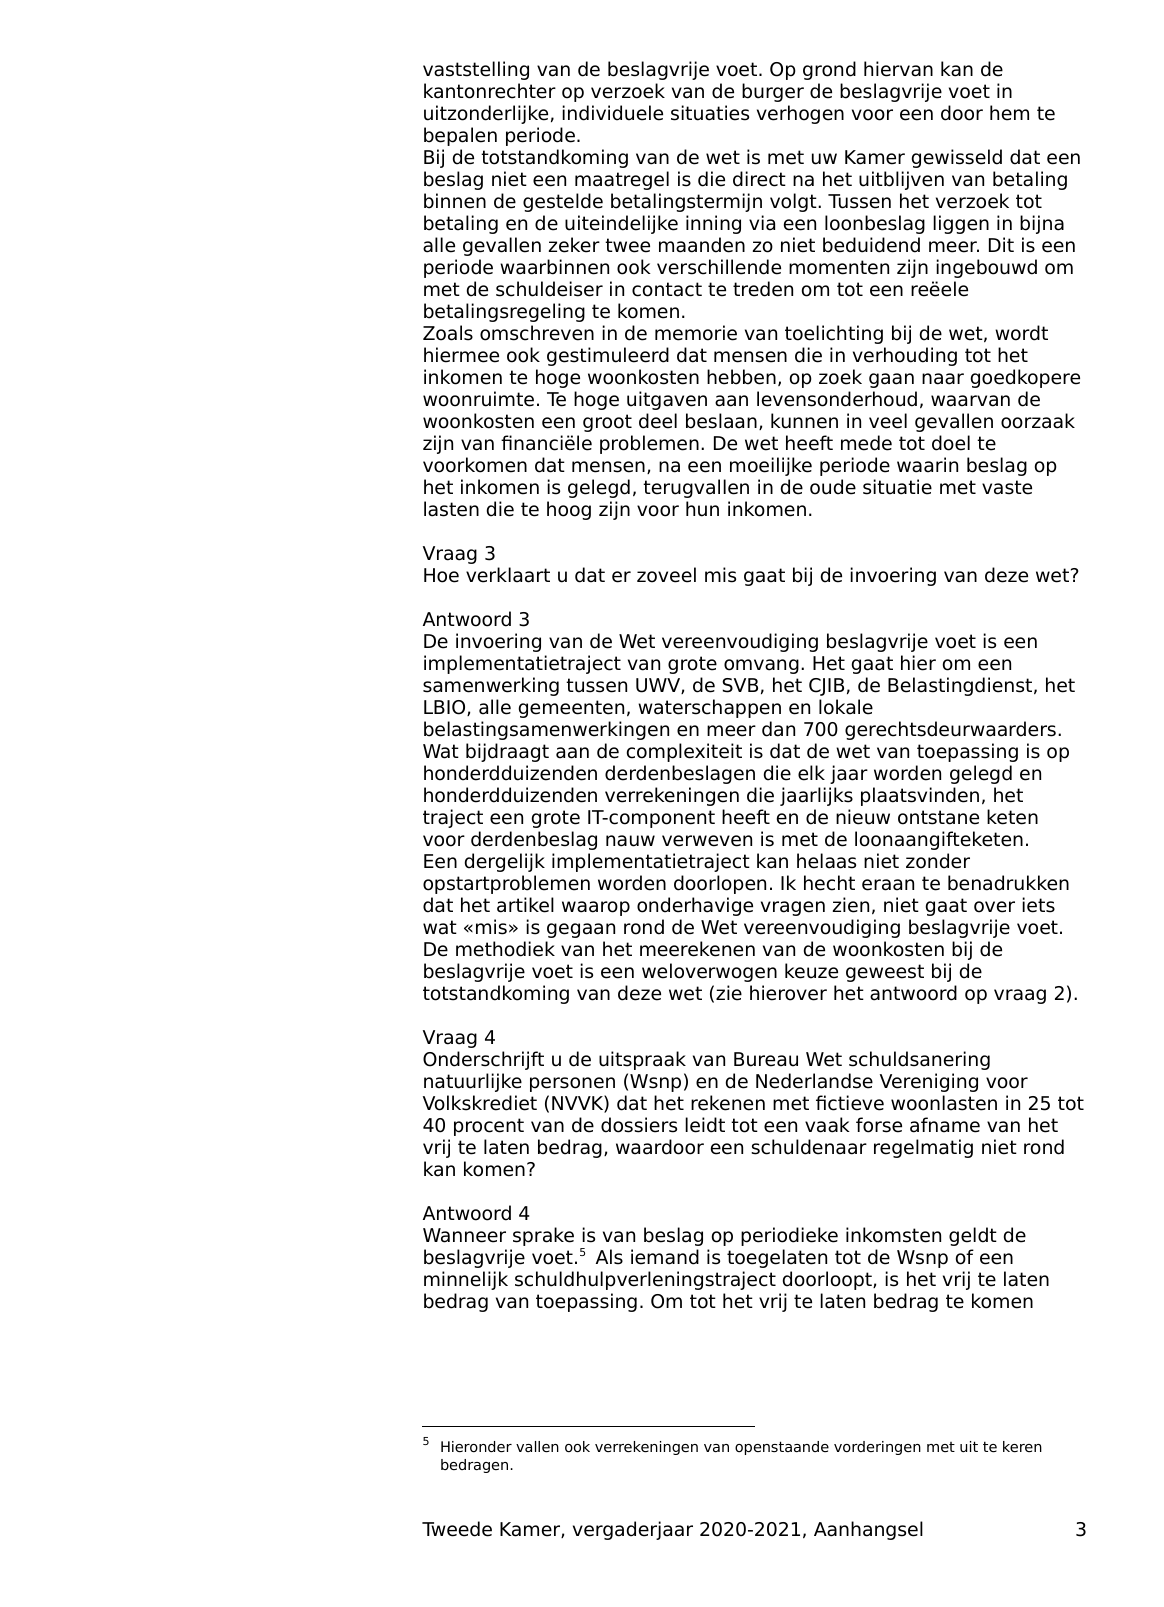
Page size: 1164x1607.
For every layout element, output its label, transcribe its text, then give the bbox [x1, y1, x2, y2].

text Antwoord 3 [422, 609, 1087, 631]
text Bij de totstandkoming van de wet is met uw Kamer gewisseld dat een beslag niet een maatregel is die direct na het uitblijven van betaling binnen de gestelde betalingstermijn volgt. Tussen het verzoek tot betaling en de uiteindelijke inning via een loonbeslag liggen in bijna alle gevallen zeker twee maanden zo niet beduidend meer. Dit is een periode waarbinnen ook verschillende momenten zijn ingebouwd om met de schuldeiser in contact te treden om tot een reëele betalingsregeling te komen. [422, 147, 1087, 323]
text implementatietraject van grote omvang. Het gaat hier om een samenwerking tussen UWV, de SVB, het CJIB, de Belastingdienst, het LBIO, alle gemeenten, waterschappen en lokale belastingsamenwerkingen en meer dan 700 gerechtsdeurwaarders. Wat bijdraagt aan de complexiteit is dat de wet van toepassing is op honderdduizenden derdenbeslagen die elk jaar worden gelegd en honderdduizenden verrekeningen die jaarlijks plaatsvinden, het traject een grote IT-component heeft en de nieuw ontstane keten voor derdenbeslag nauw verweven is met de loonaangifteketen. [422, 653, 1087, 851]
text Vraag 4 [422, 1027, 1087, 1049]
text vaststelling van de beslagvrije voet. Op grond hiervan kan de kantonrechter op verzoek van de burger de beslagvrije voet in uitzonderlijke, individuele situaties verhogen voor een door hem te bepalen periode. [422, 59, 1087, 147]
text Een dergelijk implementatietraject kan helaas niet zonder opstartproblemen worden doorlopen. Ik hecht eraan te benadrukken dat het artikel waarop onderhavige vragen zien, niet gaat over iets wat «mis» is gegaan rond de Wet vereenvoudiging beslagvrije voet. De methodiek van het meerekenen van de woonkosten bij de beslagvrije voet is een weloverwogen keuze geweest bij de totstandkoming van deze wet (zie hierover het antwoord op vraag 2). [422, 851, 1087, 1004]
text Antwoord 4 [422, 1203, 1087, 1225]
text Hieronder vallen ook verrekeningen van openstaande vorderingen met uit te keren bedragen. [422, 1435, 1087, 1474]
text De invoering van de Wet vereenvoudiging beslagvrije voet is een [422, 631, 1087, 653]
text Hoe verklaart u dat er zoveel mis gaat bij de invoering van deze wet? [422, 565, 1087, 587]
text Onderschrijft u de uitspraak van Bureau Wet schuldsanering natuurlijke personen (Wsnp) en de Nederlandse Vereniging voor Volkskrediet (NVVK) dat het rekenen met fictieve woonlasten in 25 tot 40 procent van de dossiers leidt tot een vaak forse afname van het vrij te laten bedrag, waardoor een schuldenaar regelmatig niet rond kan komen? [422, 1049, 1087, 1181]
text Zoals omschreven in de memorie van toelichting bij de wet, wordt hiermee ook gestimuleerd dat mensen die in verhouding tot het inkomen te hoge woonkosten hebben, op zoek gaan naar goedkopere woonruimte. Te hoge uitgaven aan levensonderhoud, waarvan de woonkosten een groot deel beslaan, kunnen in veel gevallen oorzaak zijn van financiële problemen. De wet heeft mede tot doel te voorkomen dat mensen, na een moeilijke periode waarin beslag op het inkomen is gelegd, terugvallen in de oude situatie met vaste lasten die te hoog zijn voor hun inkomen. [422, 323, 1087, 521]
text Vraag 3 [422, 543, 1087, 565]
text Wanneer sprake is van beslag op periodieke inkomsten geldt de beslagvrije voet. Als iemand is toegelaten tot de Wsnp of een minnelijk schuldhulpverleningstraject doorloopt, is het vrij te laten bedrag van toepassing. Om tot het vrij te laten bedrag te komen [422, 1225, 1087, 1313]
